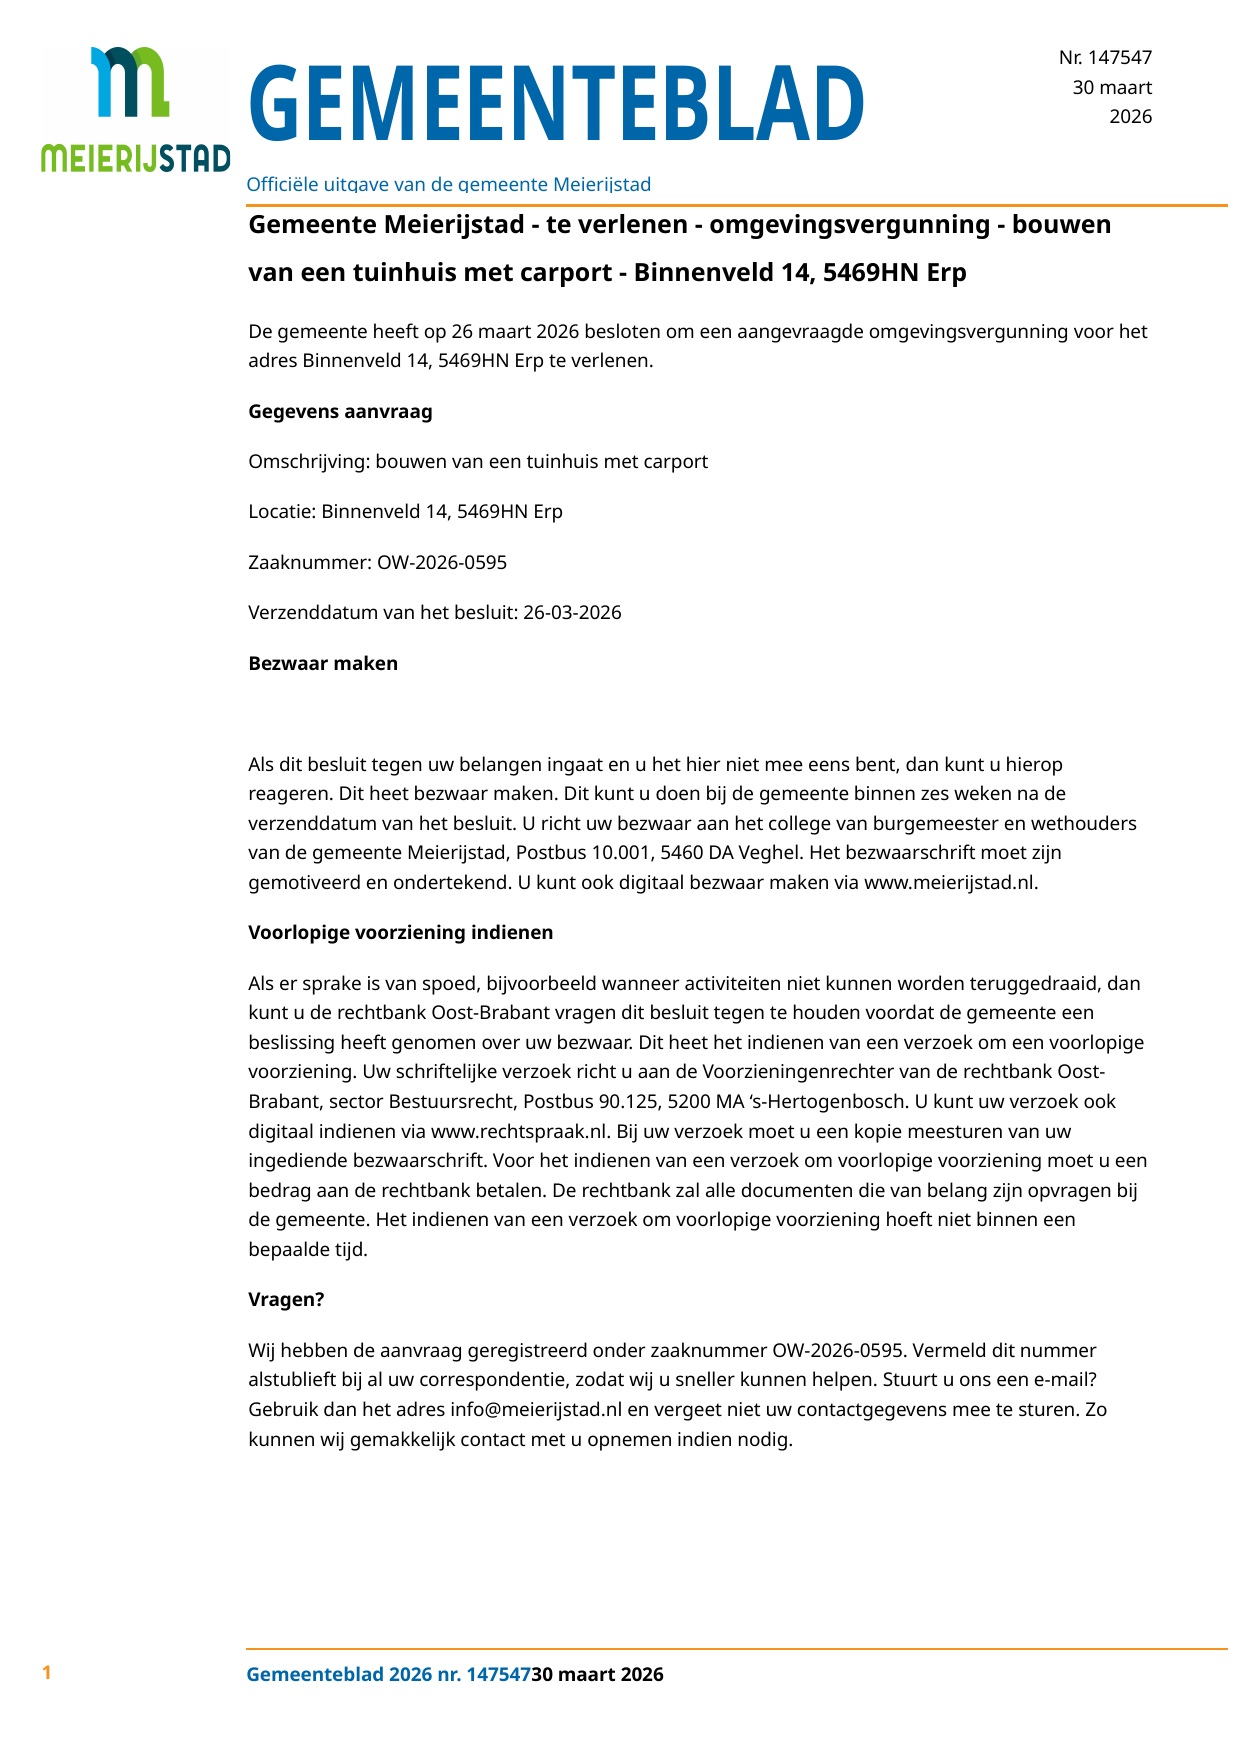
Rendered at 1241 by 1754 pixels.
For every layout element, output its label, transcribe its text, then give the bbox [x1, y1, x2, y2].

text De gemeente heeft op 26 maart 2026 besloten om een aangevraagde omgevingsvergunning voor het adres Binnenveld 14, 5469HN Erp te verlenen. [248, 318, 1152, 373]
text Verzenddatum van het besluit: 26-03-2026 [248, 599, 1152, 625]
text Vragen? [248, 1287, 1152, 1312]
picture [41, 47, 231, 172]
text Gemeente Meierijstad - te verlenen - omgevingsvergunning - bouwen van een tuinhuis met carport - Binnenveld 14, 5469HN Erp [248, 207, 1152, 288]
text Wij hebben de aanvraag geregistreerd onder zaaknummer OW-2026-0595. Vermeld dit nummer alstublieft bij al uw correspondentie, zodat wij u sneller kunnen helpen. Stuurt u ons een e-mail? Gebruik dan het adres info@meierijstad.nl en vergeet niet uw contactgegevens mee te sturen. Zo kunnen wij gemakkelijk contact met u opnemen indien nodig. [248, 1337, 1152, 1452]
text Voorlopige voorziening indienen [248, 919, 1152, 945]
text Omschrijving: bouwen van een tuinhuis met carport [248, 448, 1152, 474]
text Bezwaar maken [248, 650, 1152, 676]
text Gegevens aanvraag [248, 398, 1152, 424]
text Als er sprake is van spoed, bijvoorbeeld wanneer activiteiten niet kunnen worden teruggedraaid, dan kunt u de rechtbank Oost-Brabant vragen dit besluit tegen te houden voordat de gemeente een beslissing heeft genomen over uw bezwaar. Dit heet het indienen van een verzoek om een voorlopige voorziening. Uw schriftelijke verzoek richt u aan de Voorzieningenrechter van de rechtbank Oost-Brabant, sector Bestuursrecht, Postbus 90.125, 5200 MA ‘s-Hertogenbosch. U kunt uw verzoek ook digitaal indienen via www.rechtspraak.nl. Bij uw verzoek moet u een kopie meesturen van uw ingediende bezwaarschrift. Voor het indienen van een verzoek om voorlopige voorziening moet u een bedrag aan de rechtbank betalen. De rechtbank zal alle documenten die van belang zijn opvragen bij de gemeente. Het indienen van een verzoek om voorlopige voorziening hoeft niet binnen een bepaalde tijd. [248, 970, 1152, 1262]
text Locatie: Binnenveld 14, 5469HN Erp [248, 499, 1152, 524]
text Zaaknummer: OW-2026-0595 [248, 549, 1152, 575]
text Als dit besluit tegen uw belangen ingaat en u het hier niet mee eens bent, dan kunt u hierop reageren. Dit heet bezwaar maken. Dit kunt u doen bij de gemeente binnen zes weken na de verzenddatum van het besluit. U richt uw bezwaar aan het college van burgemeester en wethouders van de gemeente Meierijstad, Postbus 10.001, 5460 DA Veghel. Het bezwaarschrift moet zijn gemotiveerd en ondertekend. U kunt ook digitaal bezwaar maken via www.meierijstad.nl. [248, 751, 1152, 895]
